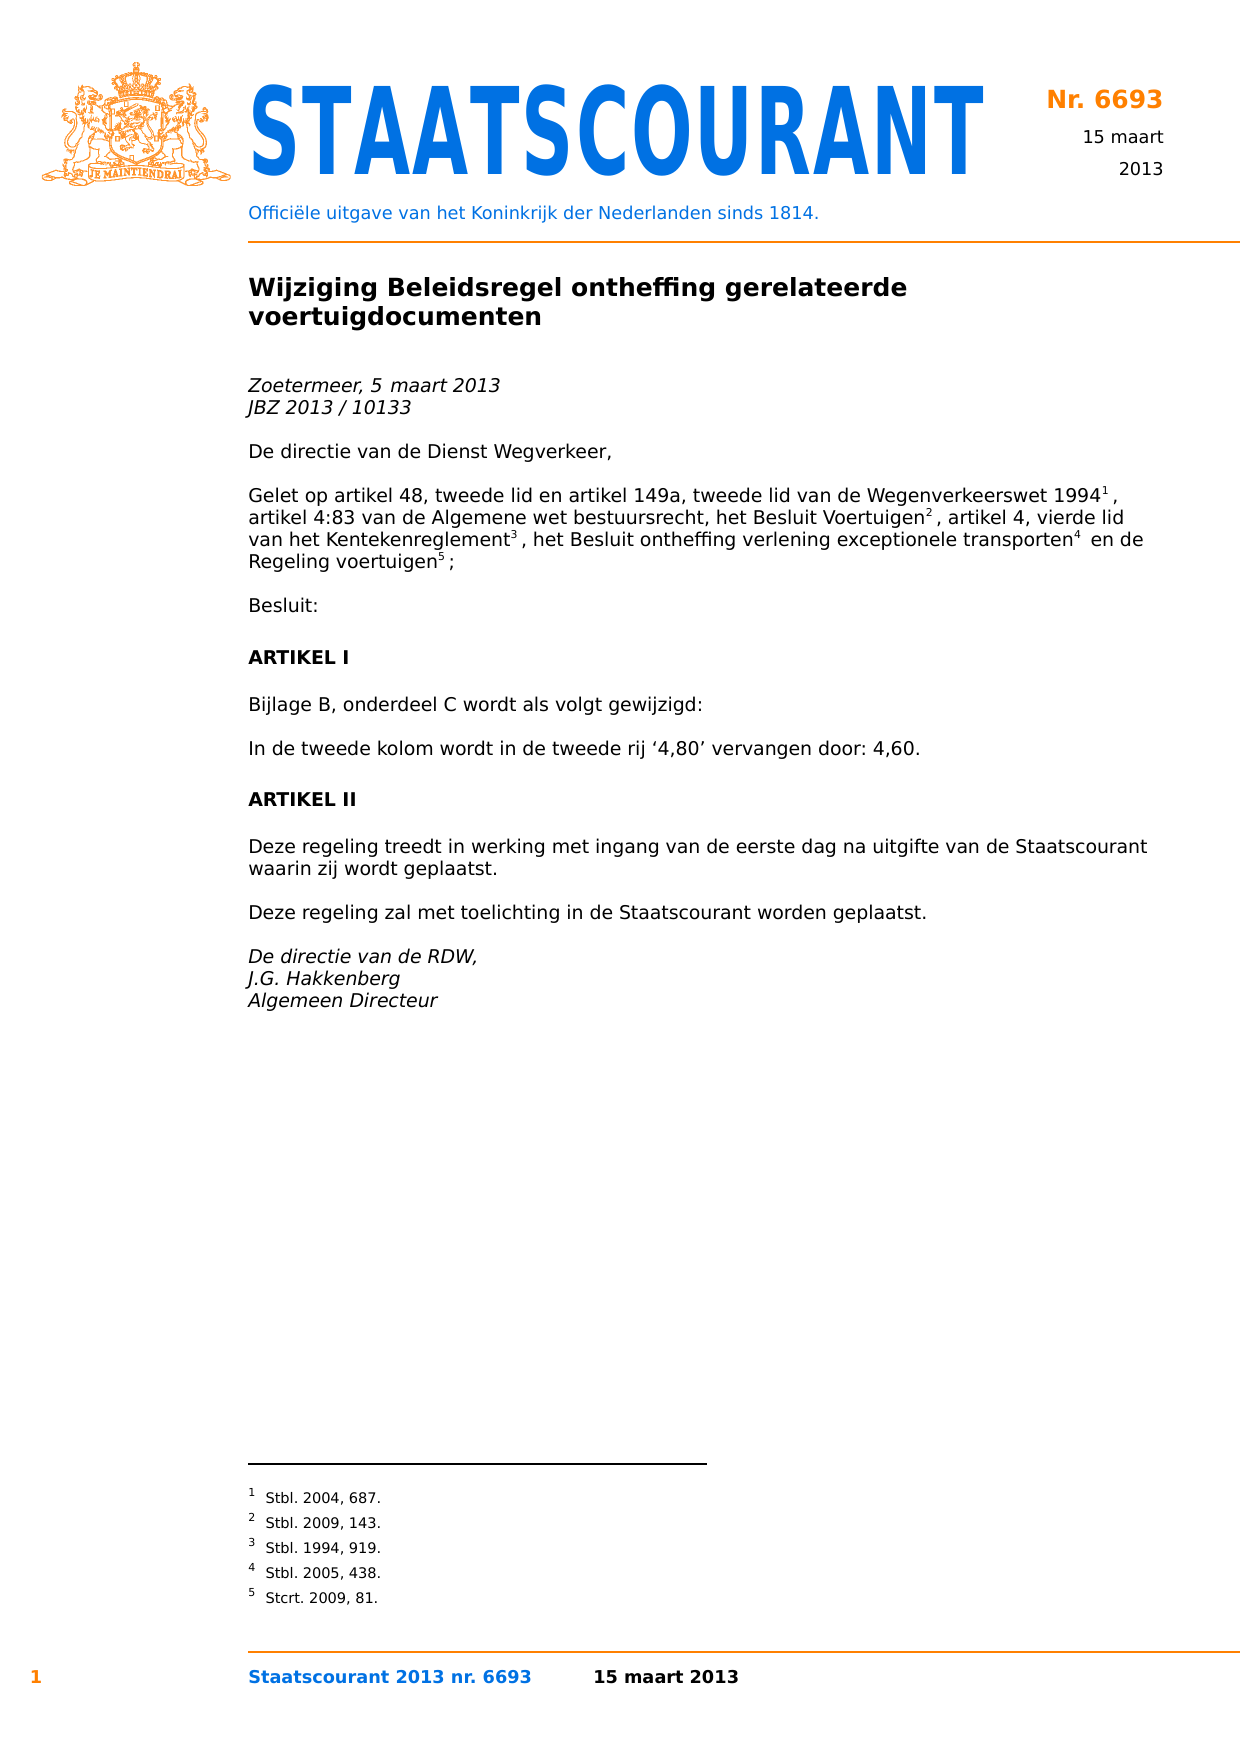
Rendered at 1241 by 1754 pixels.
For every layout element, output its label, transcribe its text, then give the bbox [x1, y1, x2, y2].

subtitle ARTIKEL I [248, 647, 1163, 668]
table_header [25, 62, 248, 241]
text Stbl. 2005, 438. [248, 1561, 1163, 1583]
table_cell Officiële uitgave van het Koninkrijk der Nederlanden sinds 1814. [248, 203, 1240, 241]
text Stbl. 2009, 143. [248, 1511, 1163, 1533]
text De directie van de Dienst Wegverkeer, [248, 441, 1163, 463]
subtitle ARTIKEL II [248, 789, 1163, 811]
text In de tweede kolom wordt in de tweede rij ‘4,80’ vervangen door: 4,60. [248, 737, 1163, 759]
table_header Nr. 6693 [998, 62, 1240, 121]
text JBZ 2013 / 10133 [248, 397, 1163, 419]
text Deze regeling treedt in werking met ingang van de eerste dag na uitgifte van de Staatscourant waarin zij wordt geplaatst. [248, 836, 1163, 880]
text De directie van de RDW, J.G. Hakkenberg Algemeen Directeur [248, 946, 1163, 1012]
text Stcrt. 2009, 81. [248, 1586, 1163, 1608]
text Bijlage B, onderdeel C wordt als volgt gewijzigd: [248, 693, 1163, 716]
text Stbl. 2004, 687. [248, 1486, 1163, 1508]
table_header STAATSCOURANT [248, 62, 998, 203]
text Besluit: [248, 594, 1163, 617]
table_cell 15 maart [998, 121, 1240, 153]
text Gelet op artikel 48, tweede lid en artikel 149a, tweede lid van de Wegenverkeerswet 1994, artikel 4:83 van de Algemene wet bestuursrecht, het Besluit Voertuigen, artikel 4, vierde lid van het Kentekenreglement, het Besluit ontheffing verlening exceptionele transporten en de Regeling voertuigen; [248, 485, 1163, 573]
text Deze regeling zal met toelichting in de Staatscourant worden geplaatst. [248, 902, 1163, 924]
picture [41, 62, 231, 186]
table_cell 2013 [998, 153, 1240, 203]
text Zoetermeer, 5 maart 2013 [248, 375, 1163, 397]
text Stbl. 1994, 919. [248, 1536, 1163, 1558]
subtitle Wijziging Beleidsregel ontheffing gerelateerde voertuigdocumenten [248, 273, 1163, 331]
